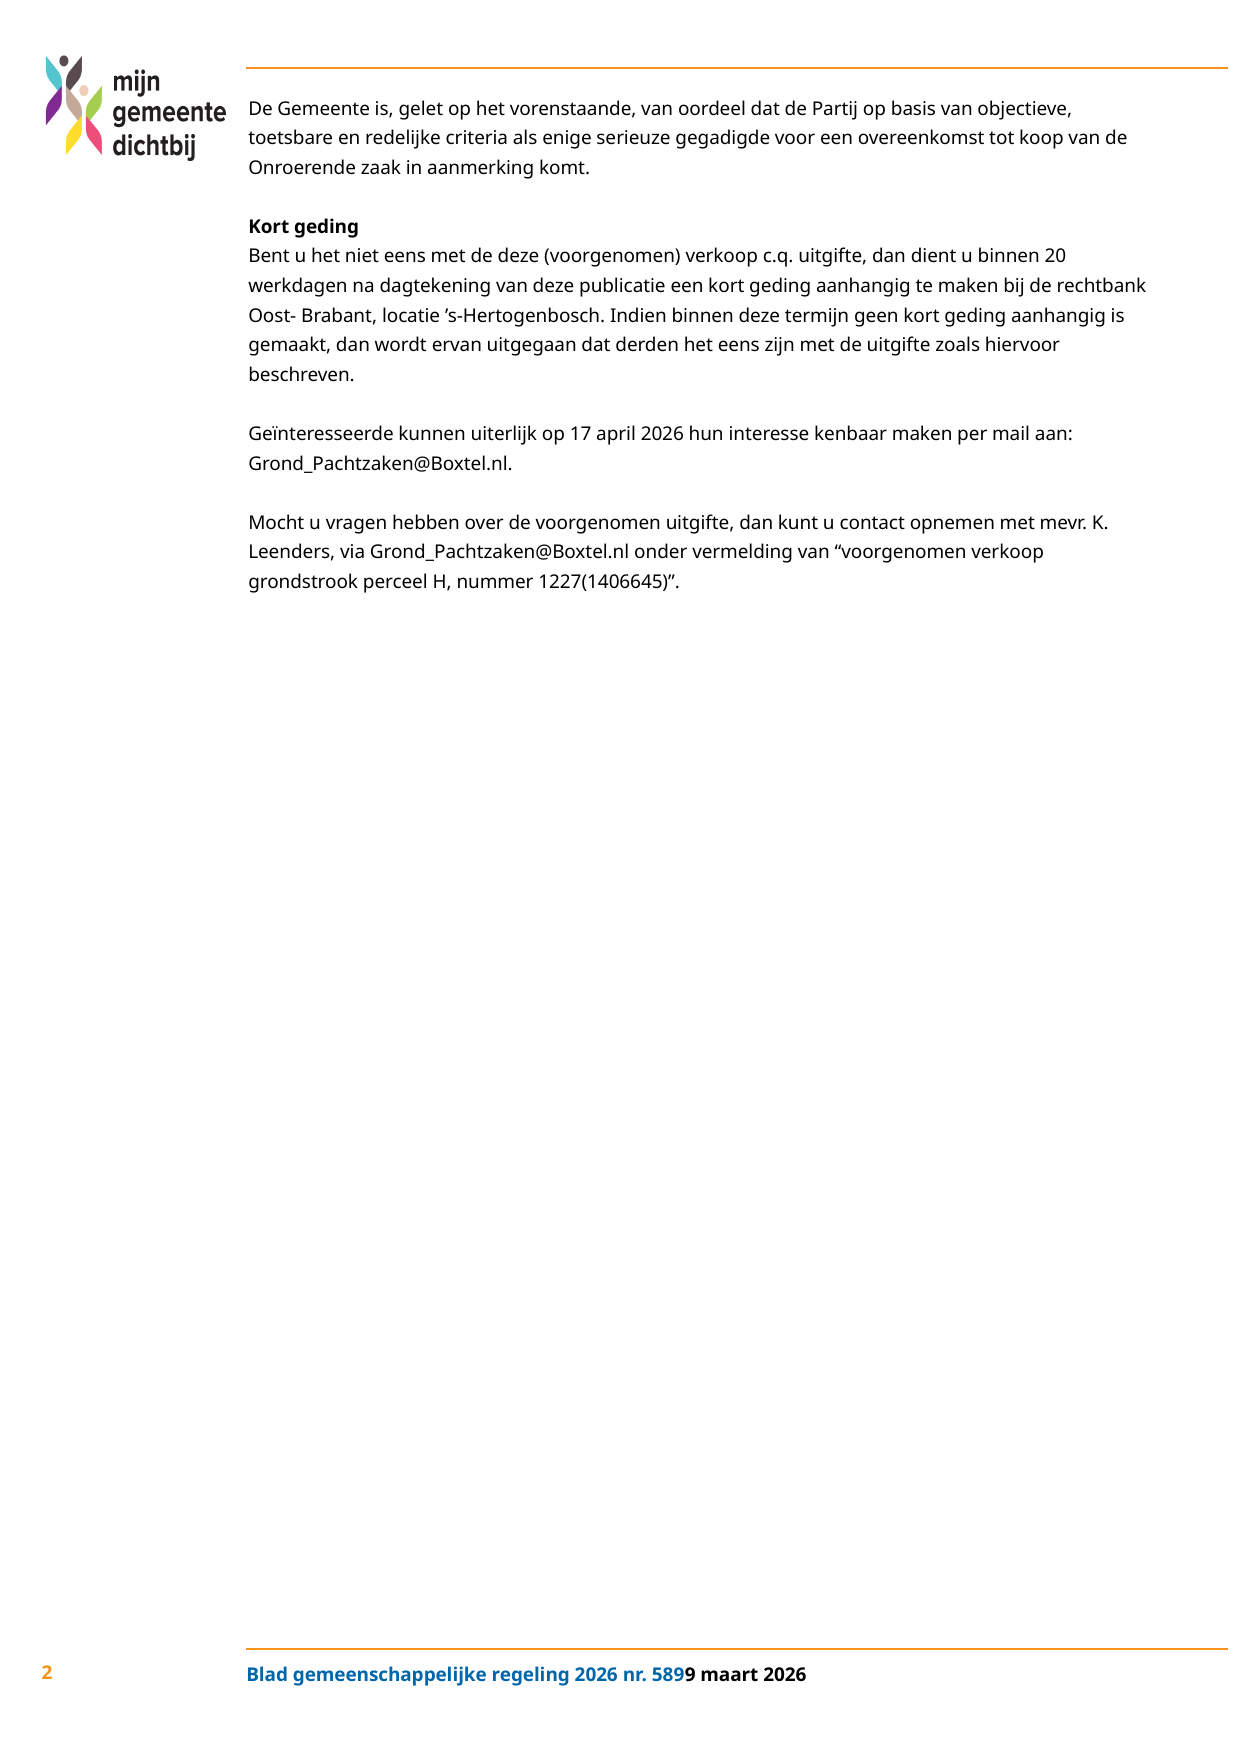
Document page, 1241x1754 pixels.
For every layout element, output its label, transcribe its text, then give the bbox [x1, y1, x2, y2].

text De Gemeente is, gelet op het vorenstaande, van oordeel dat de Partij op basis van objectieve, toetsbare en redelijke criteria als enige serieuze gegadigde voor een overeenkomst tot koop van de Onroerende zaak in aanmerking komt. [248, 95, 1152, 180]
picture [41, 47, 231, 172]
text Mocht u vragen hebben over de voorgenomen uitgifte, dan kunt u contact opnemen met mevr. K. Leenders, via Grond_Pachtzaken@Boxtel.nl onder vermelding van “voorgenomen verkoop grondstrook perceel H, nummer 1227(1406645)”. [248, 509, 1152, 594]
text Kort geding [248, 213, 1152, 239]
text Bent u het niet eens met de deze (voorgenomen) verkoop c.q. uitgifte, dan dient u binnen 20 werkdagen na dagtekening van deze publicatie een kort geding aanhangig te maken bij de rechtbank Oost- Brabant, locatie ’s-Hertogenbosch. Indien binnen deze termijn geen kort geding aanhangig is gemaakt, dan wordt ervan uitgegaan dat derden het eens zijn met de uitgifte zoals hiervoor beschreven. [248, 243, 1152, 387]
text Geïnteresseerde kunnen uiterlijk op 17 april 2026 hun interesse kenbaar maken per mail aan: Grond_Pachtzaken@Boxtel.nl. [248, 420, 1152, 476]
